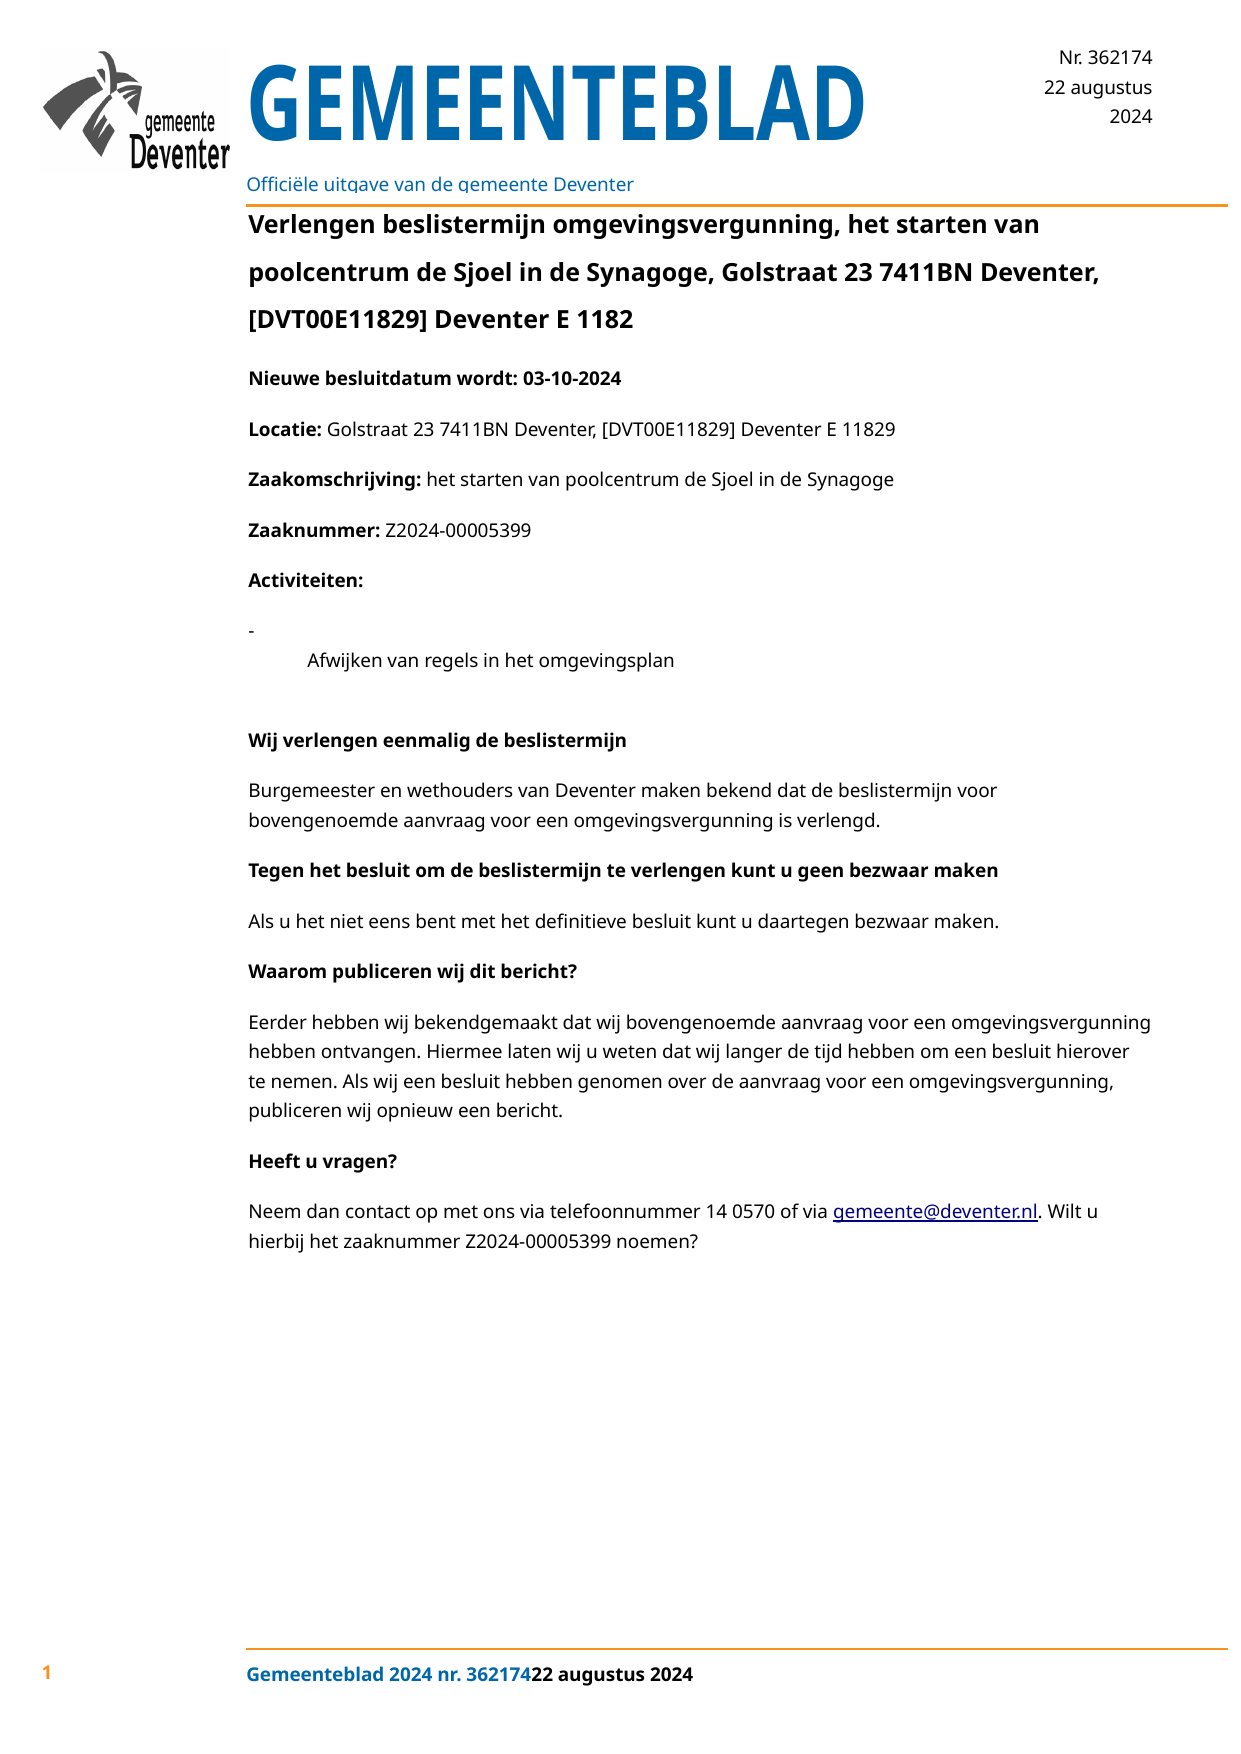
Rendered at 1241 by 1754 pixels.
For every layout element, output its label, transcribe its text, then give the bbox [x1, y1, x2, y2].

text Neem dan contact op met ons via telefoonnummer 14 0570 of via gemeente@deventer.nl. Wilt u hierbij het zaaknummer Z2024-00005399 noemen? [248, 1198, 1152, 1254]
list Afwijken van regels in het omgevingsplan [248, 647, 1152, 673]
text Nieuwe besluitdatum wordt: 03-10-2024 [248, 366, 1152, 391]
text Activiteiten: [248, 567, 1152, 593]
text Waarom publiceren wij dit bericht? [248, 958, 1152, 984]
text Locatie: Golstraat 23 7411BN Deventer, [DVT00E11829] Deventer E 11829 [248, 416, 1152, 442]
text Zaaknummer: Z2024-00005399 [248, 517, 1152, 542]
text Eerder hebben wij bekendgemaakt dat wij bovengenoemde aanvraag voor een omgevingsvergunning hebben ontvangen. Hiermee laten wij u weten dat wij langer de tijd hebben om een besluit hierover te nemen. Als wij een besluit hebben genomen over de aanvraag voor een omgevingsvergunning, publiceren wij opnieuw een bericht. [248, 1009, 1152, 1123]
text Heeft u vragen? [248, 1148, 1152, 1174]
text Tegen het besluit om de beslistermijn te verlengen kunt u geen bezwaar maken [248, 858, 1152, 883]
text Verlengen beslistermijn omgevingsvergunning, het starten van poolcentrum de Sjoel in de Synagoge, Golstraat 23 7411BN Deventer, [DVT00E11829] Deventer E 1182 [248, 207, 1152, 336]
text Als u het niet eens bent met het definitieve besluit kunt u daartegen bezwaar maken. [248, 908, 1152, 934]
picture [41, 47, 231, 172]
text Wij verlengen eenmalig de beslistermijn [248, 727, 1152, 753]
text Burgemeester en wethouders van Deventer maken bekend dat de beslistermijn voor bovengenoemde aanvraag voor een omgevingsvergunning is verlengd. [248, 778, 1152, 833]
text Zaakomschrijving: het starten van poolcentrum de Sjoel in de Synagoge [248, 466, 1152, 492]
